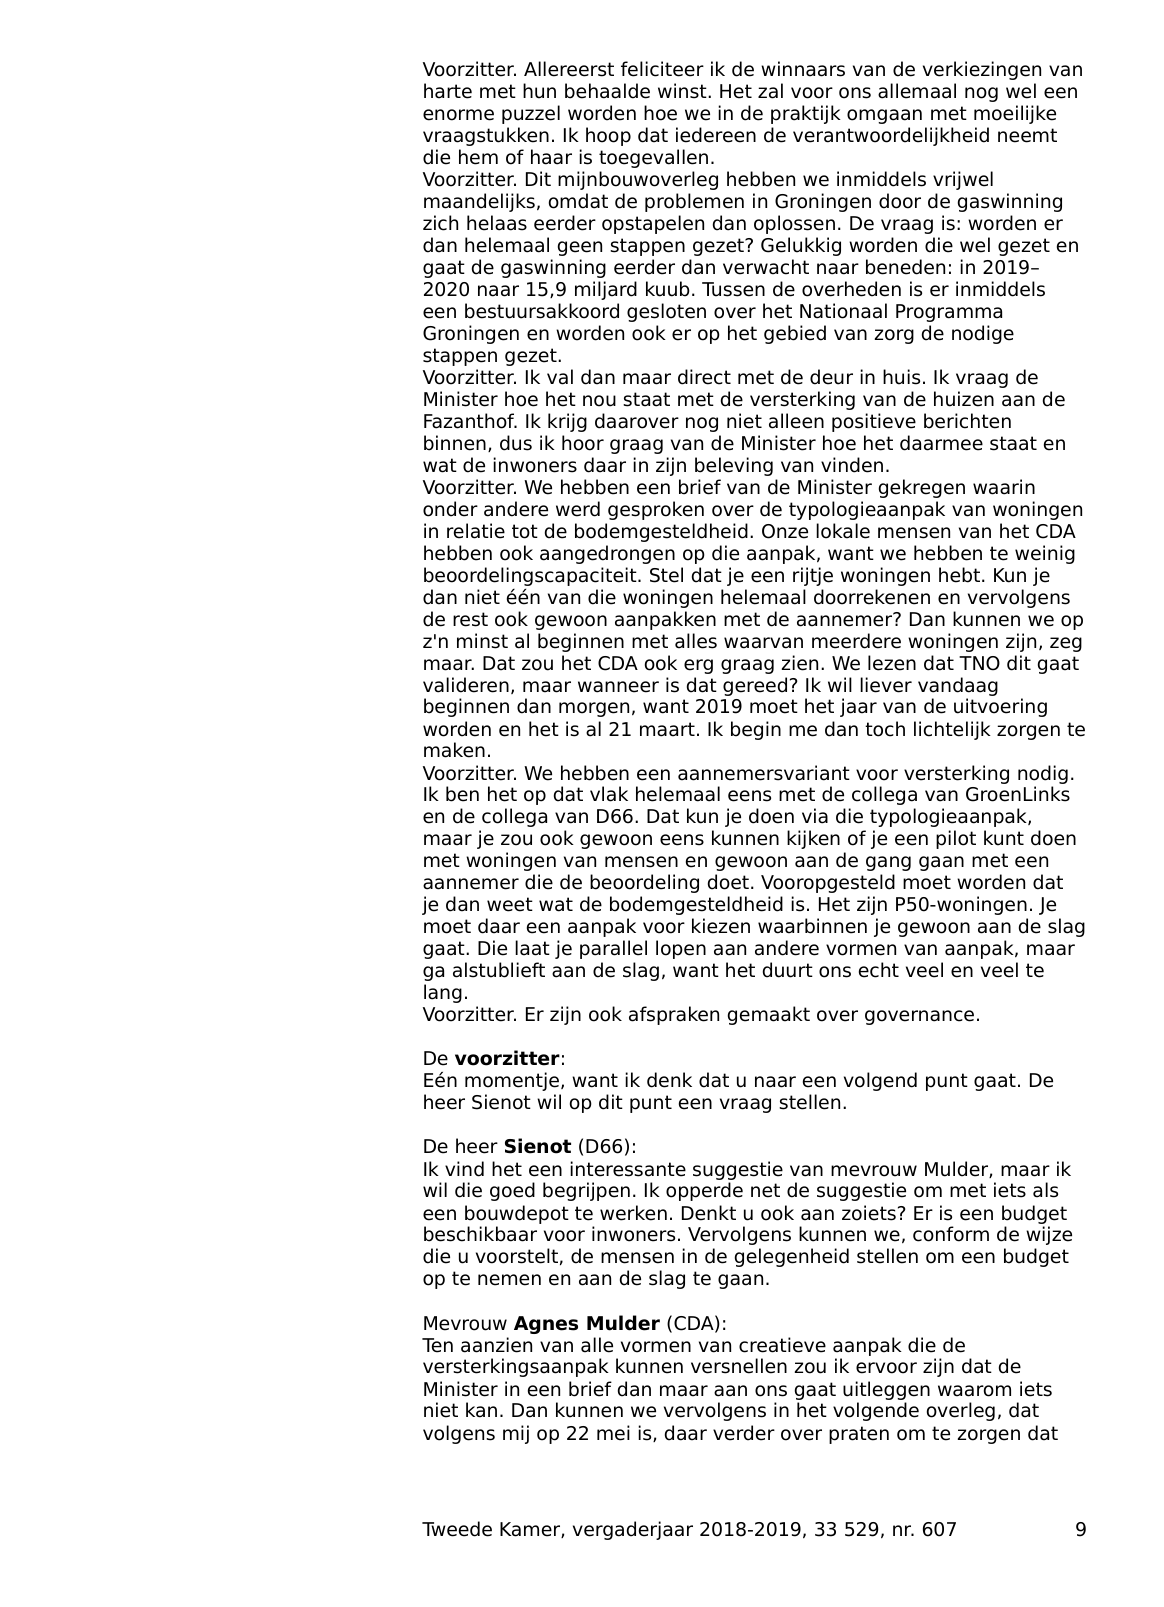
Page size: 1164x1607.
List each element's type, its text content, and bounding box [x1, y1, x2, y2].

text Eén momentje, want ik denk dat u naar een volgend punt gaat. De heer Sienot wil op dit punt een vraag stellen. [422, 1070, 1087, 1114]
text Ik vind het een interessante suggestie van mevrouw Mulder, maar ik wil die goed begrijpen. Ik opperde net de suggestie om met iets als een bouwdepot te werken. Denkt u ook aan zoiets? Er is een budget beschikbaar voor inwoners. Vervolgens kunnen we, conform de wijze die u voorstelt, de mensen in de gelegenheid stellen om een budget op te nemen en aan de slag te gaan. [422, 1158, 1087, 1290]
text Voorzitter. Allereerst feliciteer ik de winnaars van de verkiezingen van harte met hun behaalde winst. Het zal voor ons allemaal nog wel een enorme puzzel worden hoe we in de praktijk omgaan met moeilijke vraagstukken. Ik hoop dat iedereen de verantwoordelijkheid neemt die hem of haar is toegevallen. [422, 59, 1087, 169]
text Mevrouw Agnes Mulder (CDA): [422, 1312, 1087, 1334]
text Voorzitter. Er zijn ook afspraken gemaakt over governance. [422, 1004, 1087, 1026]
text Voorzitter. Dit mijnbouwoverleg hebben we inmiddels vrijwel maandelijks, omdat de problemen in Groningen door de gaswinning zich helaas eerder opstapelen dan oplossen. De vraag is: worden er dan helemaal geen stappen gezet? Gelukkig worden die wel gezet en gaat de gaswinning eerder dan verwacht naar beneden: in 2019–2020 naar 15,9 miljard kuub. Tussen de overheden is er inmiddels een bestuursakkoord gesloten over het Nationaal Programma Groningen en worden ook er op het gebied van zorg de nodige stappen gezet. [422, 169, 1087, 367]
text Voorzitter. We hebben een brief van de Minister gekregen waarin onder andere werd gesproken over de typologieaanpak van woningen in relatie tot de bodemgesteldheid. Onze lokale mensen van het CDA hebben ook aangedrongen op die aanpak, want we hebben te weinig beoordelingscapaciteit. Stel dat je een rijtje woningen hebt. Kun je dan niet één van die woningen helemaal doorrekenen en vervolgens de rest ook gewoon aanpakken met de aannemer? Dan kunnen we op z'n minst al beginnen met alles waarvan meerdere woningen zijn, zeg maar. Dat zou het CDA ook erg graag zien. We lezen dat TNO dit gaat valideren, maar wanneer is dat gereed? Ik wil liever vandaag beginnen dan morgen, want 2019 moet het jaar van de uitvoering worden en het is al 21 maart. Ik begin me dan toch lichtelijk zorgen te maken. [422, 477, 1087, 762]
text Voorzitter. We hebben een aannemersvariant voor versterking nodig. Ik ben het op dat vlak helemaal eens met de collega van GroenLinks en de collega van D66. Dat kun je doen via die typologieaanpak, maar je zou ook gewoon eens kunnen kijken of je een pilot kunt doen met woningen van mensen en gewoon aan de gang gaan met een aannemer die de beoordeling doet. Vooropgesteld moet worden dat je dan weet wat de bodemgesteldheid is. Het zijn P50-woningen. Je moet daar een aanpak voor kiezen waarbinnen je gewoon aan de slag gaat. Die laat je parallel lopen aan andere vormen van aanpak, maar ga alstublieft aan de slag, want het duurt ons echt veel en veel te lang. [422, 762, 1087, 1004]
text Ten aanzien van alle vormen van creatieve aanpak die de versterkingsaanpak kunnen versnellen zou ik ervoor zijn dat de Minister in een brief dan maar aan ons gaat uitleggen waarom iets niet kan. Dan kunnen we vervolgens in het volgende overleg, dat volgens mij op 22 mei is, daar verder over praten om te zorgen dat [422, 1334, 1087, 1444]
text De heer Sienot (D66): [422, 1136, 1087, 1158]
text Voorzitter. Ik val dan maar direct met de deur in huis. Ik vraag de Minister hoe het nou staat met de versterking van de huizen aan de Fazanthof. Ik krijg daarover nog niet alleen positieve berichten binnen, dus ik hoor graag van de Minister hoe het daarmee staat en wat de inwoners daar in zijn beleving van vinden. [422, 367, 1087, 477]
text De voorzitter: [422, 1048, 1087, 1070]
